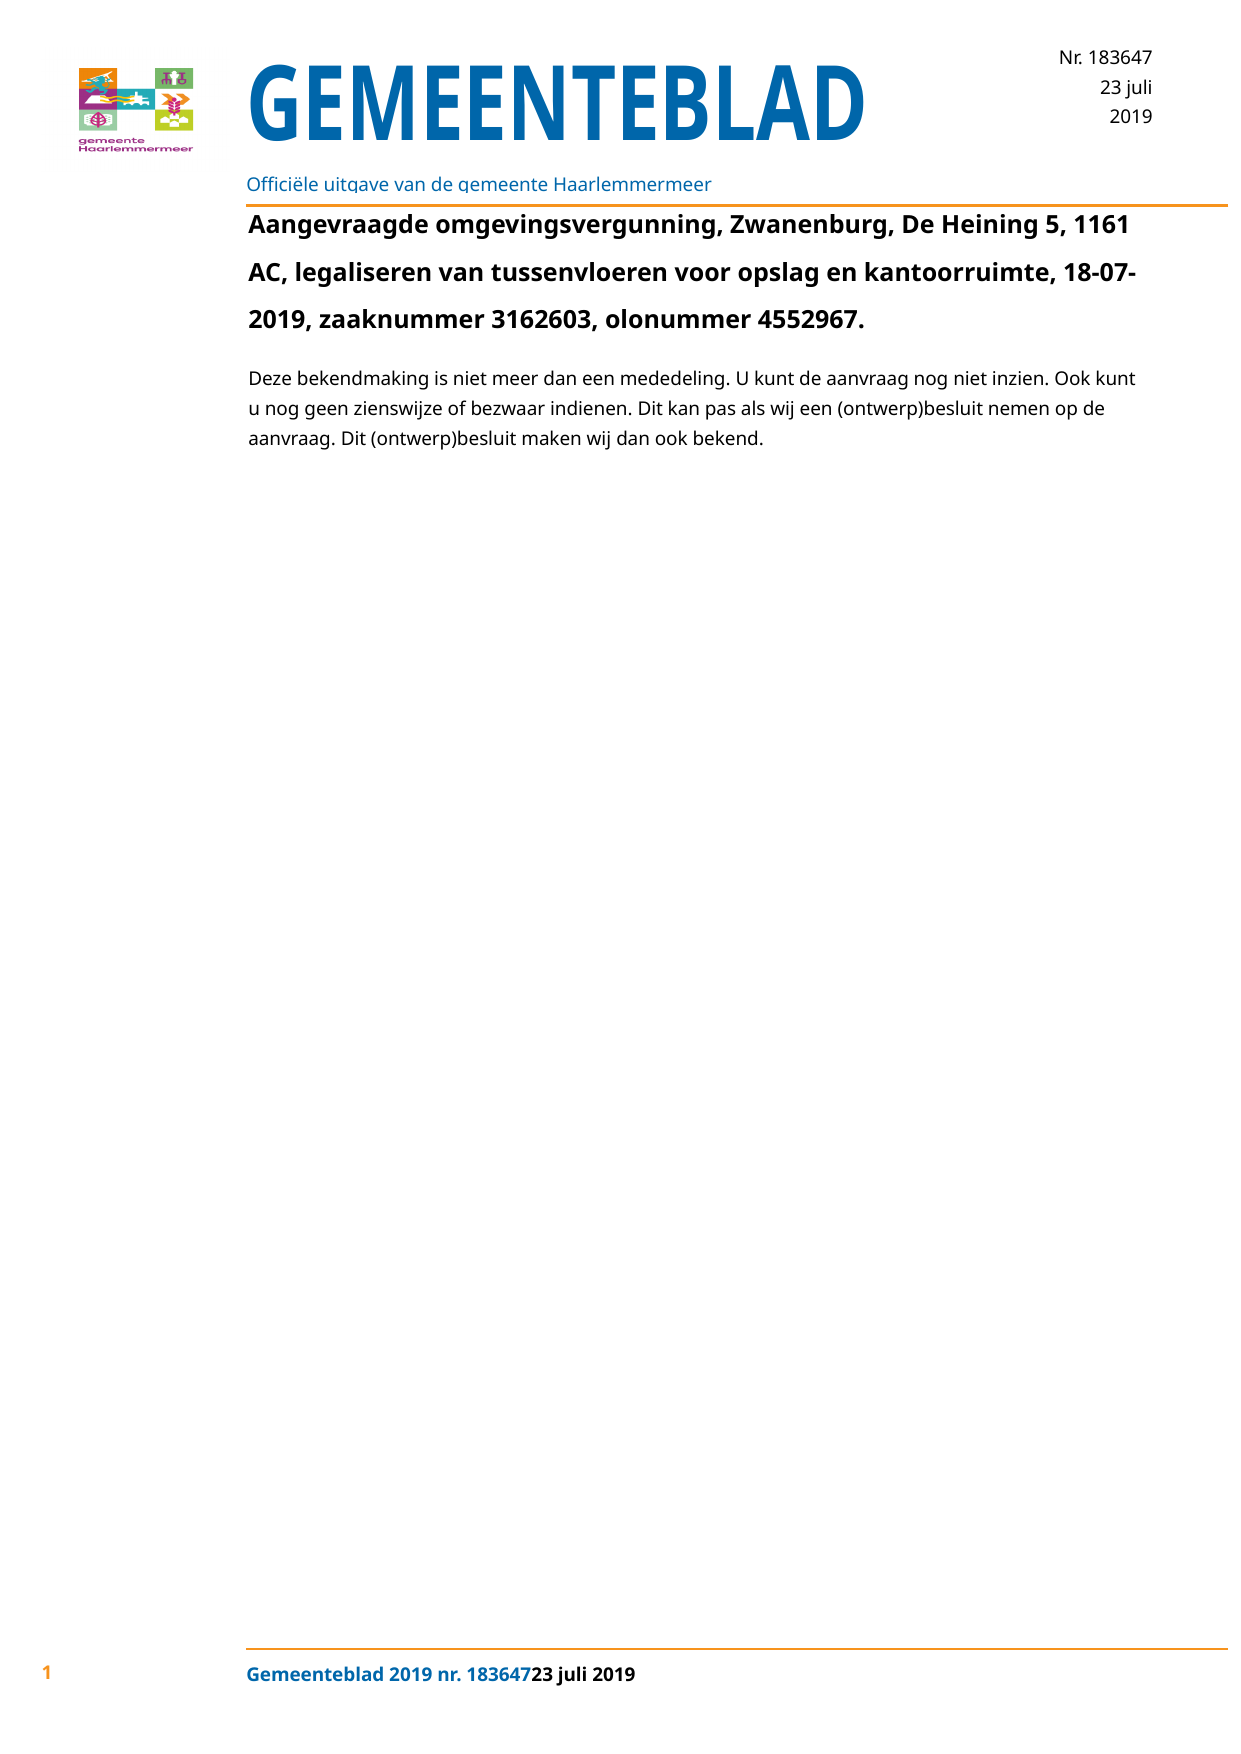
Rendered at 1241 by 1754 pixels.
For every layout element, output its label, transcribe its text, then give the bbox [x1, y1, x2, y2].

picture [41, 47, 231, 172]
text Aangevraagde omgevingsvergunning, Zwanenburg, De Heining 5, 1161 AC, legaliseren van tussenvloeren voor opslag en kantoorruimte, 18-07-2019, zaaknummer 3162603, olonummer 4552967. [248, 207, 1152, 336]
text Deze bekendmaking is niet meer dan een mededeling. U kunt de aanvraag nog niet inzien. Ook kunt u nog geen zienswijze of bezwaar indienen. Dit kan pas als wij een (ontwerp)besluit nemen op de aanvraag. Dit (ontwerp)besluit maken wij dan ook bekend. [248, 366, 1152, 450]
